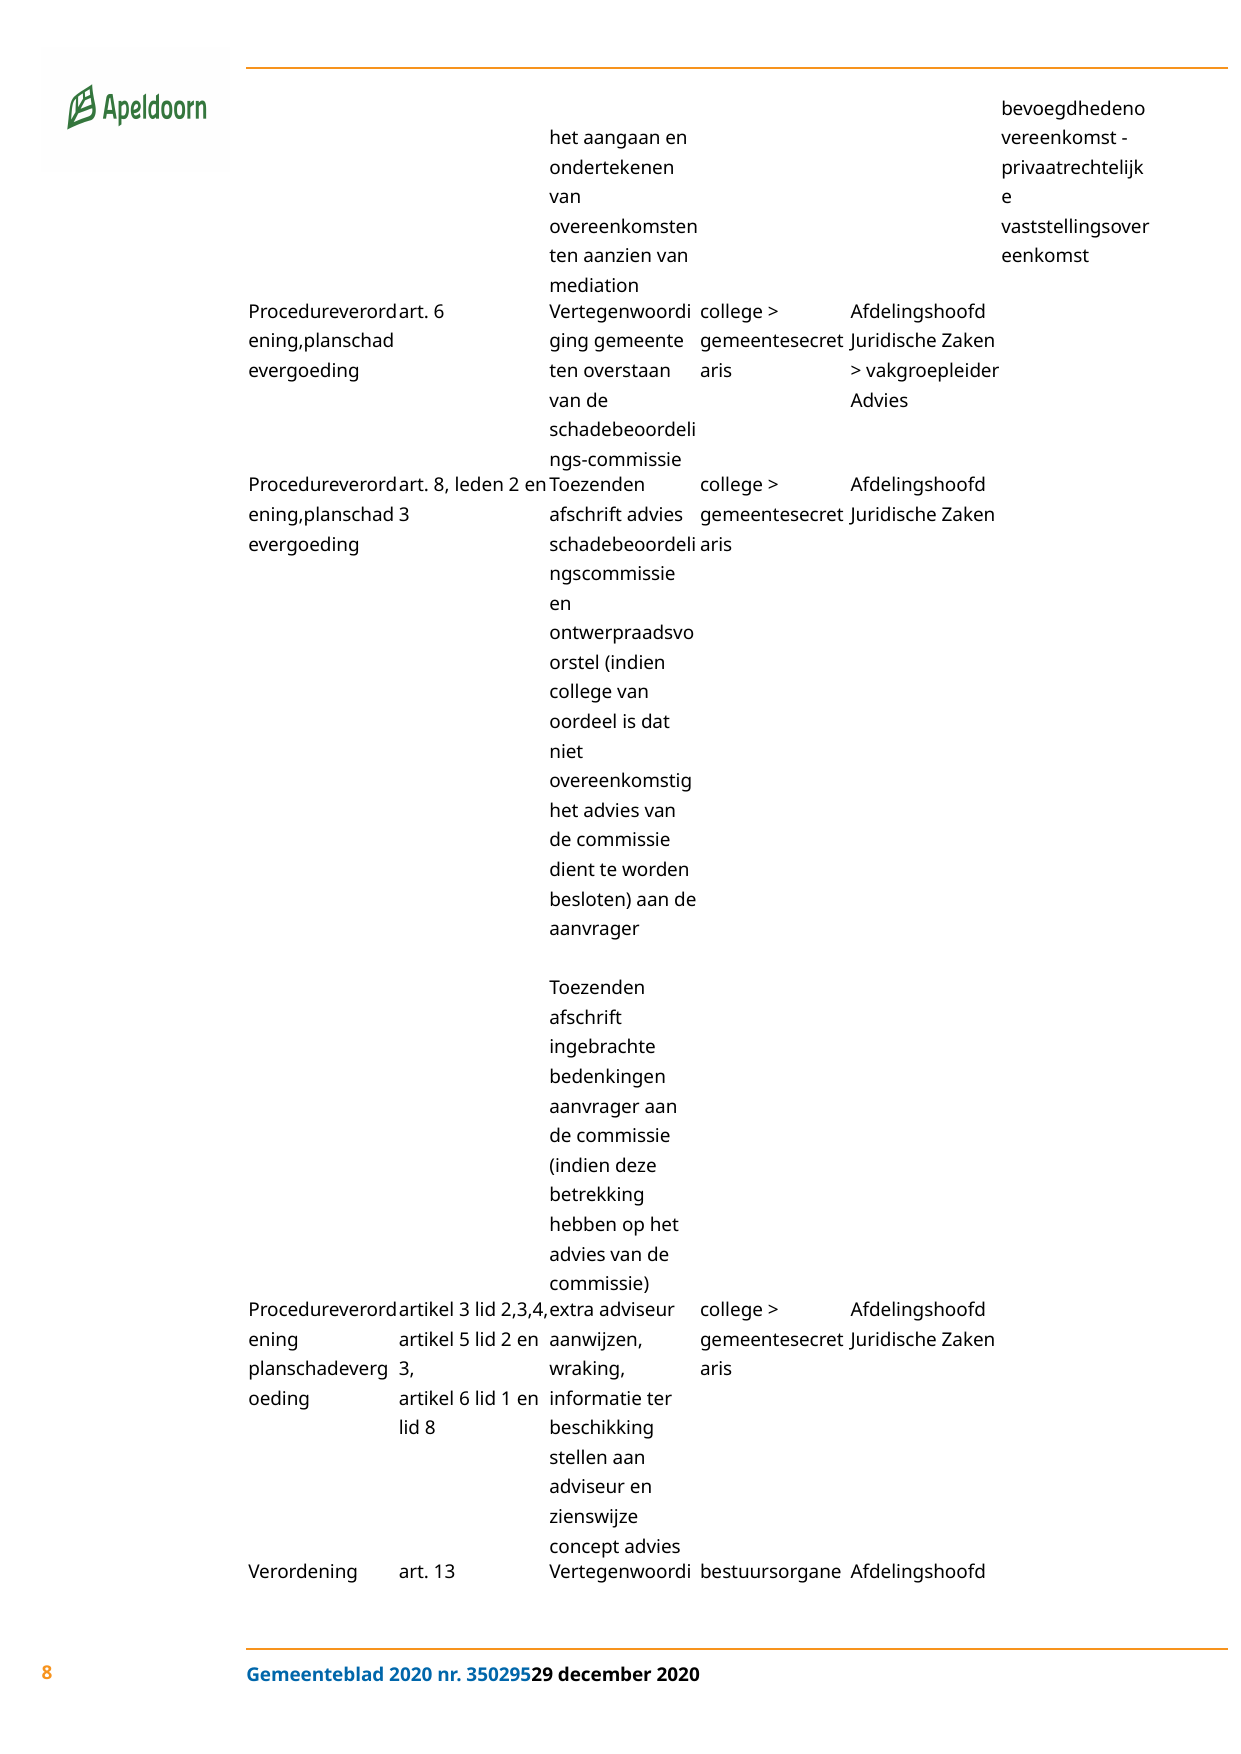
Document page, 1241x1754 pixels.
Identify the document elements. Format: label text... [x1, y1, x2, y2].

table_cell [248, 95, 398, 298]
table_cell art. 8, leden 2 en 3 [399, 472, 549, 1296]
table_cell Vertegenwoordiging gemeente ten overstaan van de schadebeoordelings-commissie [549, 298, 700, 472]
table_cell bestuursorgane [700, 1559, 850, 1584]
table_cell art. 13 [399, 1559, 549, 1584]
table_cell bevoegdhedenovereenkomst - privaatrechtelijke vaststellingsovereenkomst [1001, 95, 1152, 298]
table_cell Afdelingshoofd Juridische Zaken [850, 1296, 1001, 1558]
table_cell [700, 95, 850, 298]
table_cell [1001, 1296, 1152, 1558]
table_cell artikel 3 lid 2,3,4, artikel 5 lid 2 en 3, artikel 6 lid 1 en lid 8 [399, 1296, 549, 1558]
table_cell art. 6 [399, 298, 549, 472]
picture [41, 47, 231, 172]
table_cell Procedureverordening,planschadevergoeding [248, 298, 398, 472]
table_cell Procedureverordening planschadevergoeding [248, 1296, 398, 1558]
table_cell college > gemeentesecretaris [700, 1296, 850, 1558]
table_cell Afdelingshoofd Juridische Zaken [850, 472, 1001, 1296]
table_cell [1001, 298, 1152, 472]
table_cell Toezenden afschrift advies schadebeoordelingscommissie en ontwerpraadsvoorstel (indien college van oordeel is dat niet overeenkomstig het advies van de commissie dient te worden besloten) aan de aanvrager Toezenden afschrift ingebrachte bedenkingen aanvrager aan de commissie (indien deze betrekking hebben op het advies van de commissie) [549, 472, 700, 1296]
table_cell college > gemeentesecretaris [700, 298, 850, 472]
table_cell college > gemeentesecretaris [700, 472, 850, 1296]
table_cell Verordening [248, 1559, 398, 1584]
table_cell [1001, 1559, 1152, 1584]
table_cell [850, 95, 1001, 298]
table_cell extra adviseur aanwijzen, wraking, informatie ter beschikking stellen aan adviseur en zienswijze concept advies [549, 1296, 700, 1558]
table_cell Vertegenwoordi [549, 1559, 700, 1584]
table_cell [399, 95, 549, 298]
table_cell Procedureverordening,planschadevergoeding [248, 472, 398, 1296]
table_cell Afdelingshoofd Juridische Zaken > vakgroepleider Advies [850, 298, 1001, 472]
table_cell het aangaan en ondertekenen van overeenkomsten ten aanzien van mediation [549, 95, 700, 298]
table_cell [1001, 472, 1152, 1296]
table_cell Afdelingshoofd [850, 1559, 1001, 1584]
